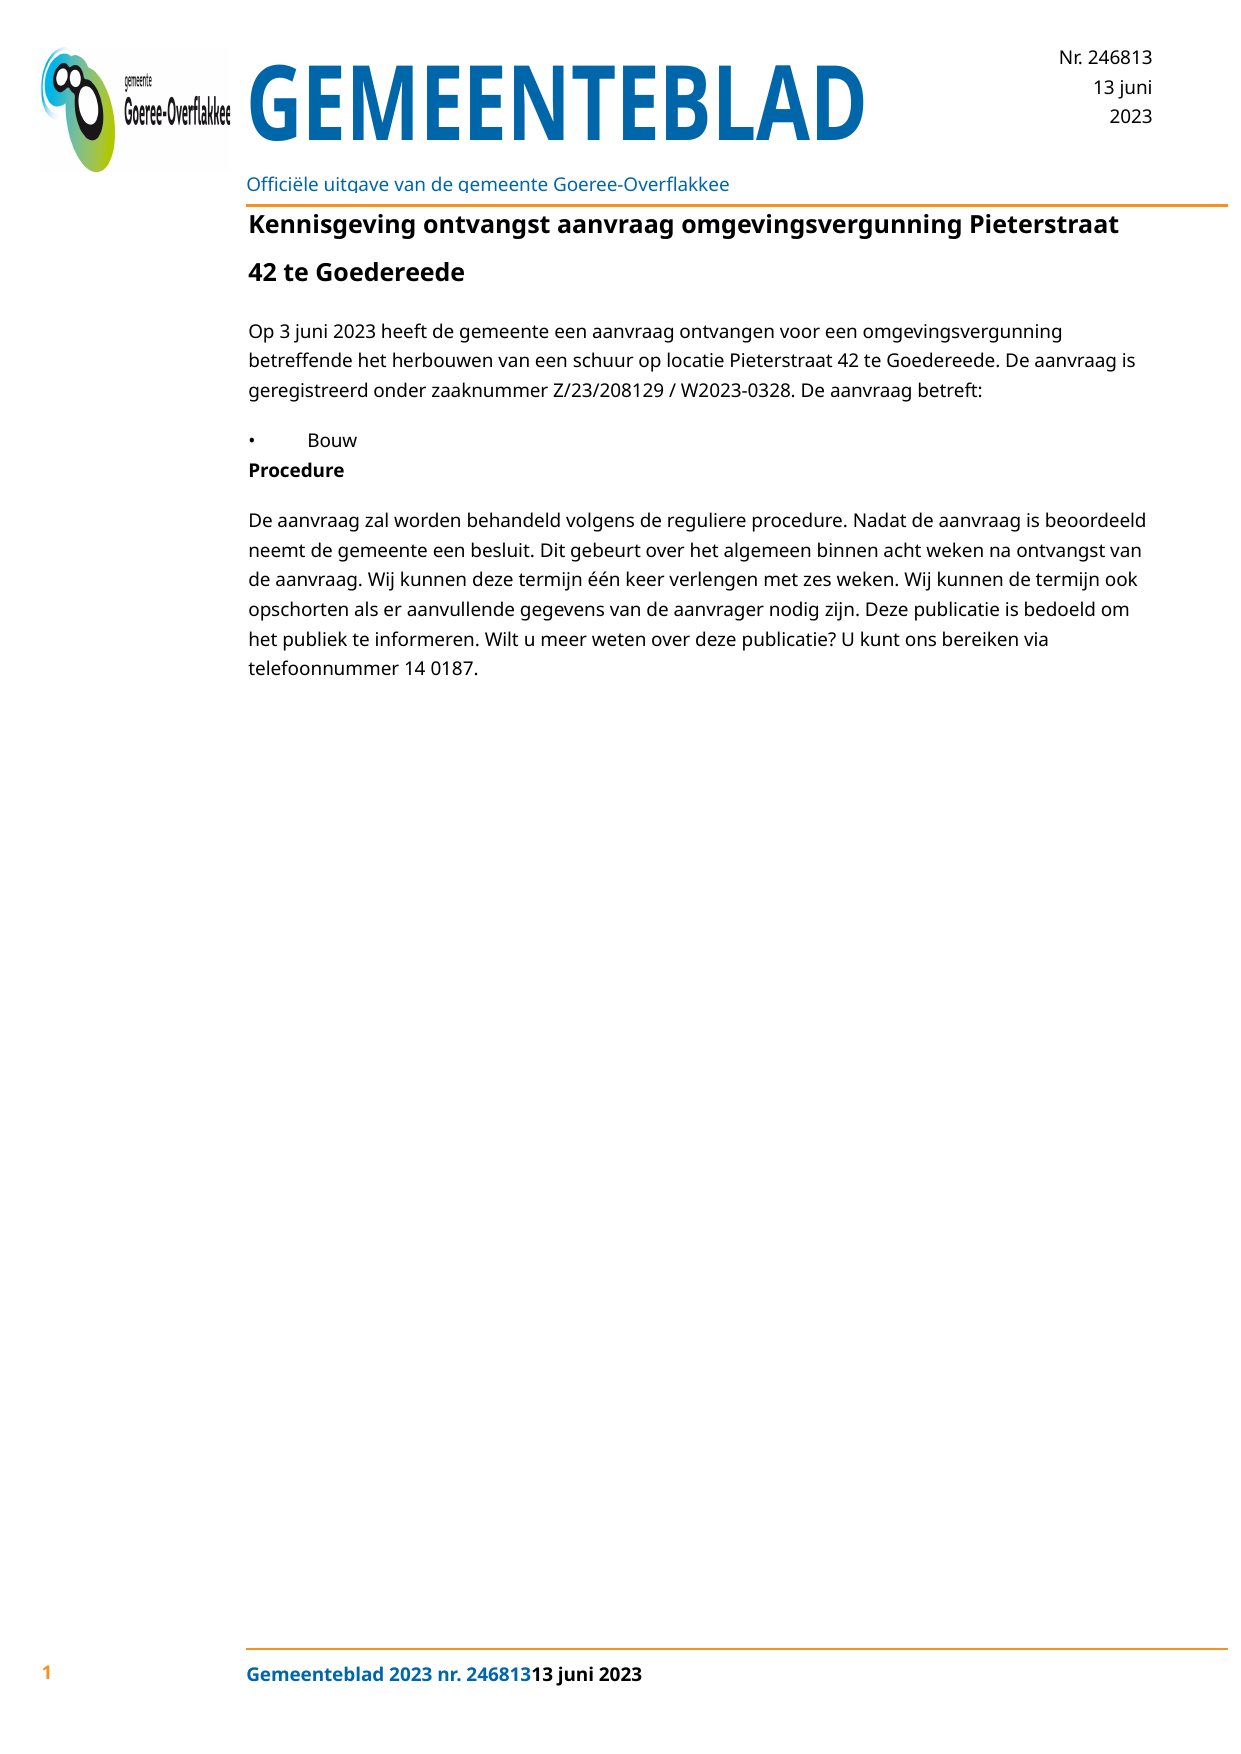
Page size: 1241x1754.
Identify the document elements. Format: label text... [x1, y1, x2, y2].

picture [41, 47, 231, 172]
text Procedure [248, 457, 1152, 483]
list Bouw [248, 427, 1152, 453]
text Kennisgeving ontvangst aanvraag omgevingsvergunning Pieterstraat 42 te Goedereede [248, 207, 1152, 288]
text De aanvraag zal worden behandeld volgens de reguliere procedure. Nadat de aanvraag is beoordeeld neemt de gemeente een besluit. Dit gebeurt over het algemeen binnen acht weken na ontvangst van de aanvraag. Wij kunnen deze termijn één keer verlengen met zes weken. Wij kunnen de termijn ook opschorten als er aanvullende gegevens van de aanvrager nodig zijn. Deze publicatie is bedoeld om het publiek te informeren. Wilt u meer weten over deze publicatie? U kunt ons bereiken via telefoonnummer 14 0187. [248, 507, 1152, 681]
text Op 3 juni 2023 heeft de gemeente een aanvraag ontvangen voor een omgevingsvergunning betreffende het herbouwen van een schuur op locatie Pieterstraat 42 te Goedereede. De aanvraag is geregistreerd onder zaaknummer Z/23/208129 / W2023-0328. De aanvraag betreft: [248, 318, 1152, 403]
